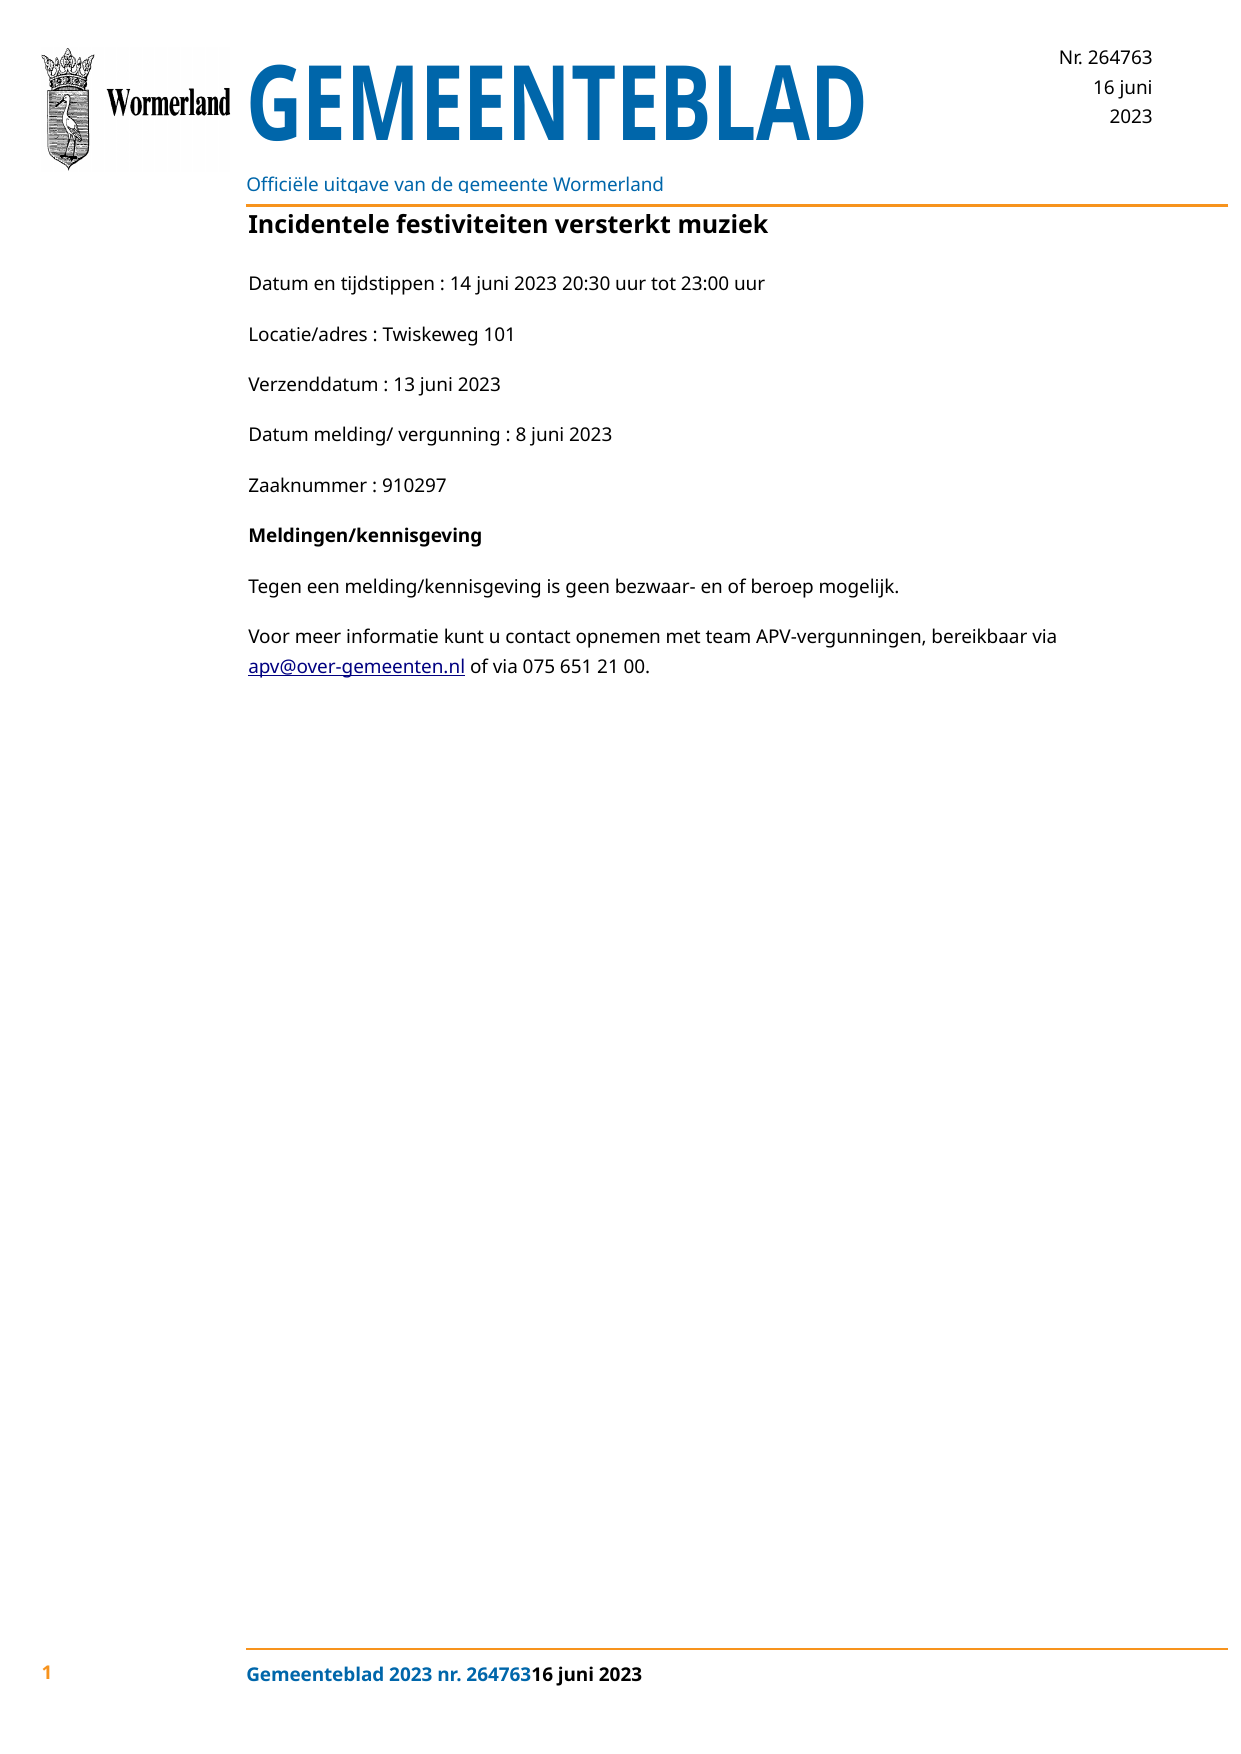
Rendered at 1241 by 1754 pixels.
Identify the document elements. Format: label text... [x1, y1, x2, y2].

text Tegen een melding/kennisgeving is geen bezwaar- en of beroep mogelijk. [248, 573, 1152, 598]
text Zaaknummer : 910297 [248, 472, 1152, 498]
text Datum melding/ vergunning : 8 juni 2023 [248, 422, 1152, 447]
text Datum en tijdstippen : 14 juni 2023 20:30 uur tot 23:00 uur [248, 270, 1152, 296]
picture [41, 47, 231, 172]
text Voor meer informatie kunt u contact opnemen met team APV-vergunningen, bereikbaar via apv@over-gemeenten.nl of via 075 651 21 00. [248, 623, 1152, 678]
text Locatie/adres : Twiskeweg 101 [248, 321, 1152, 346]
text Meldingen/kennisgeving [248, 522, 1152, 548]
text Verzenddatum : 13 juni 2023 [248, 371, 1152, 397]
text Incidentele festiviteiten versterkt muziek [248, 207, 1152, 241]
